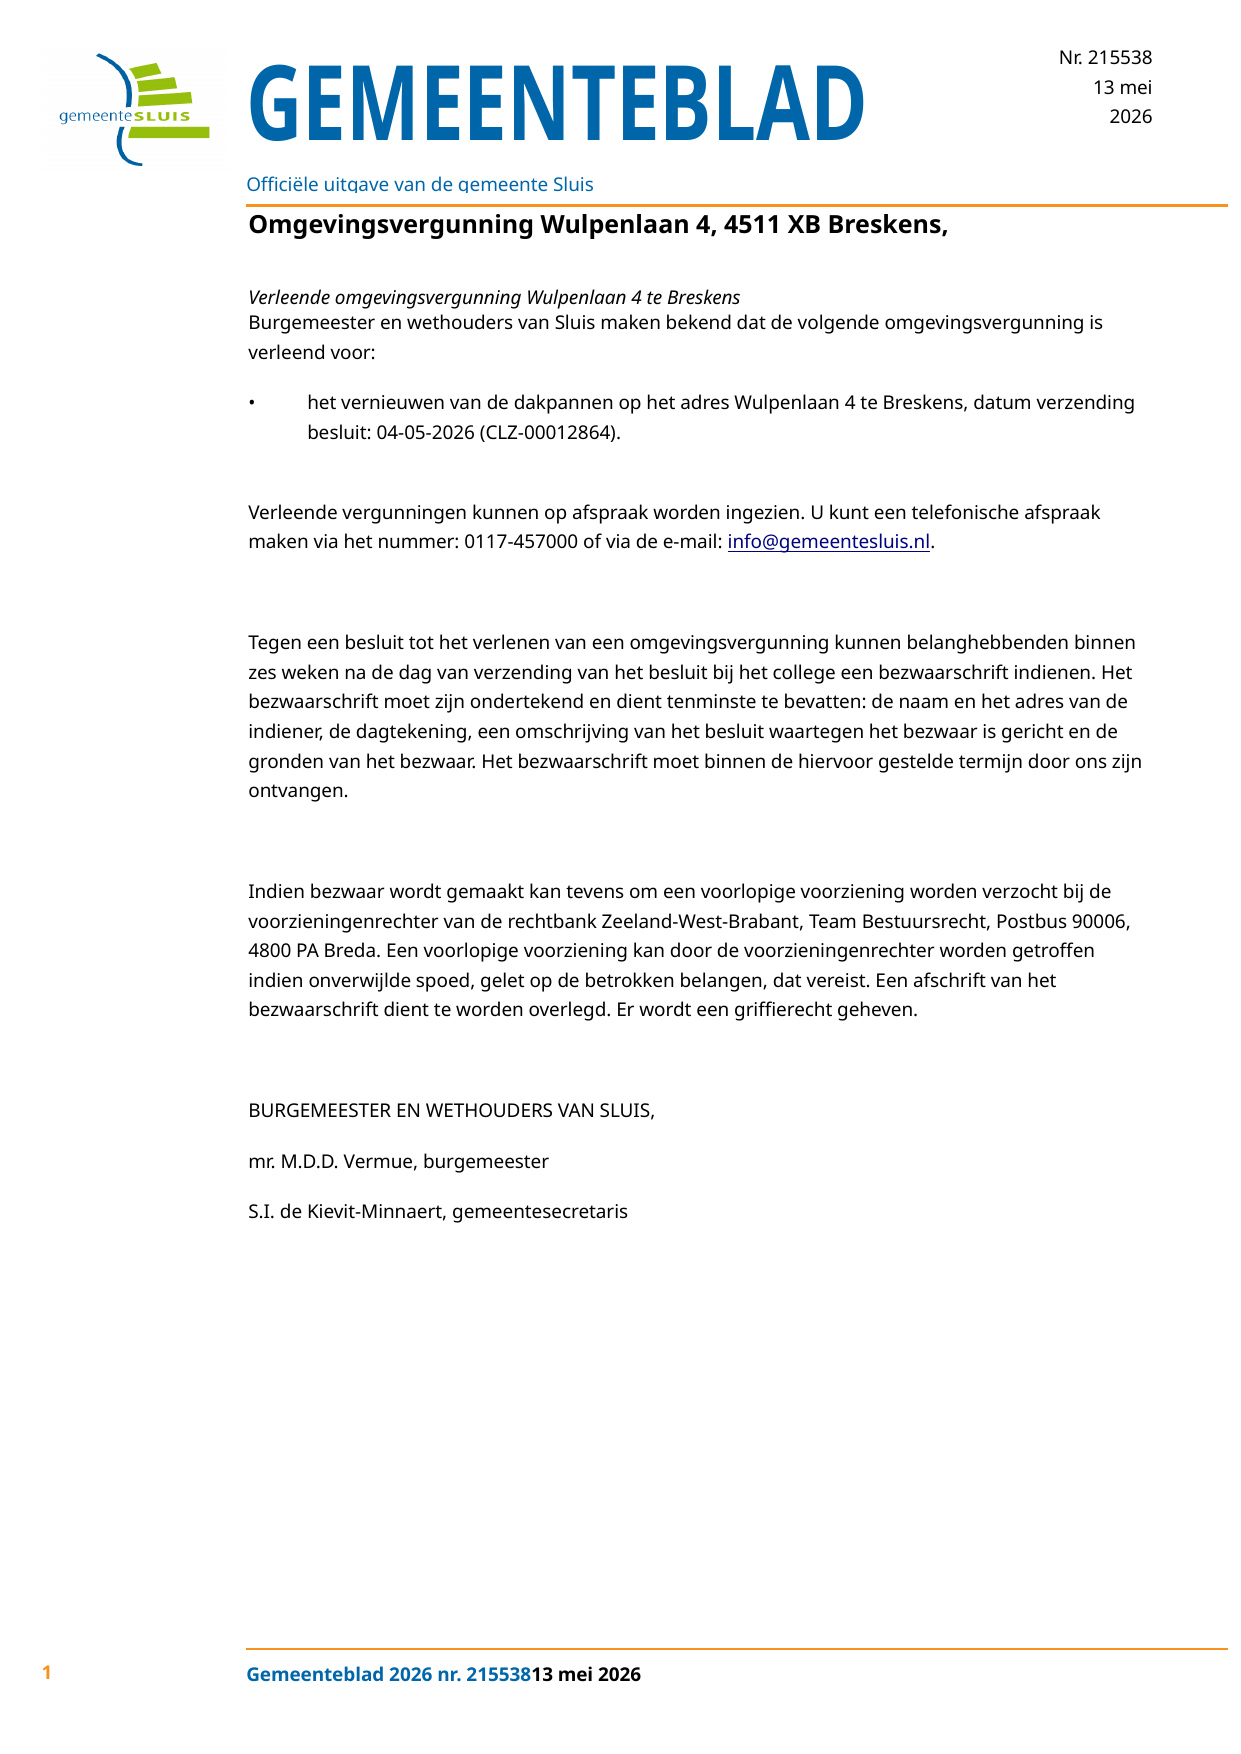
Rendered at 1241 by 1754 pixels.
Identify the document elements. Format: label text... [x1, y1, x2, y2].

text mr. M.D.D. Vermue, burgemeester [248, 1148, 1152, 1174]
text Omgevingsvergunning Wulpenlaan 4, 4511 XB Breskens, [248, 207, 1152, 241]
picture [41, 47, 231, 172]
list het vernieuwen van de dakpannen op het adres Wulpenlaan 4 te Breskens, datum verzending besluit: 04-05-2026 (CLZ-00012864). [248, 389, 1152, 445]
text S.I. de Kievit-Minnaert, gemeentesecretaris [248, 1198, 1152, 1224]
text Verleende vergunningen kunnen op afspraak worden ingezien. U kunt een telefonische afspraak maken via het nummer: 0117-457000 of via de e-mail: info@gemeentesluis.nl. [248, 499, 1152, 554]
text BURGEMEESTER EN WETHOUDERS VAN SLUIS, [248, 1097, 1152, 1123]
text Indien bezwaar wordt gemaakt kan tevens om een voorlopige voorziening worden verzocht bij de voorzieningenrechter van de rechtbank Zeeland-West-Brabant, Team Bestuursrecht, Postbus 90006, 4800 PA Breda. Een voorlopige voorziening kan door de voorzieningenrechter worden getroffen indien onverwijlde spoed, gelet op de betrokken belangen, dat vereist. Een afschrift van het bezwaarschrift dient te worden overlegd. Er wordt een griffierecht geheven. [248, 878, 1152, 1022]
text Verleende omgevingsvergunning Wulpenlaan 4 te Breskens [248, 284, 1152, 309]
text Tegen een besluit tot het verlenen van een omgevingsvergunning kunnen belanghebbenden binnen zes weken na de dag van verzending van het besluit bij het college een bezwaarschrift indienen. Het bezwaarschrift moet zijn ondertekend en dient tenminste te bevatten: de naam en het adres van de indiener, de dagtekening, een omschrijving van het besluit waartegen het bezwaar is gericht en de gronden van het bezwaar. Het bezwaarschrift moet binnen de hiervoor gestelde termijn door ons zijn ontvangen. [248, 629, 1152, 803]
text Burgemeester en wethouders van Sluis maken bekend dat de volgende omgevingsvergunning is verleend voor: [248, 309, 1152, 365]
